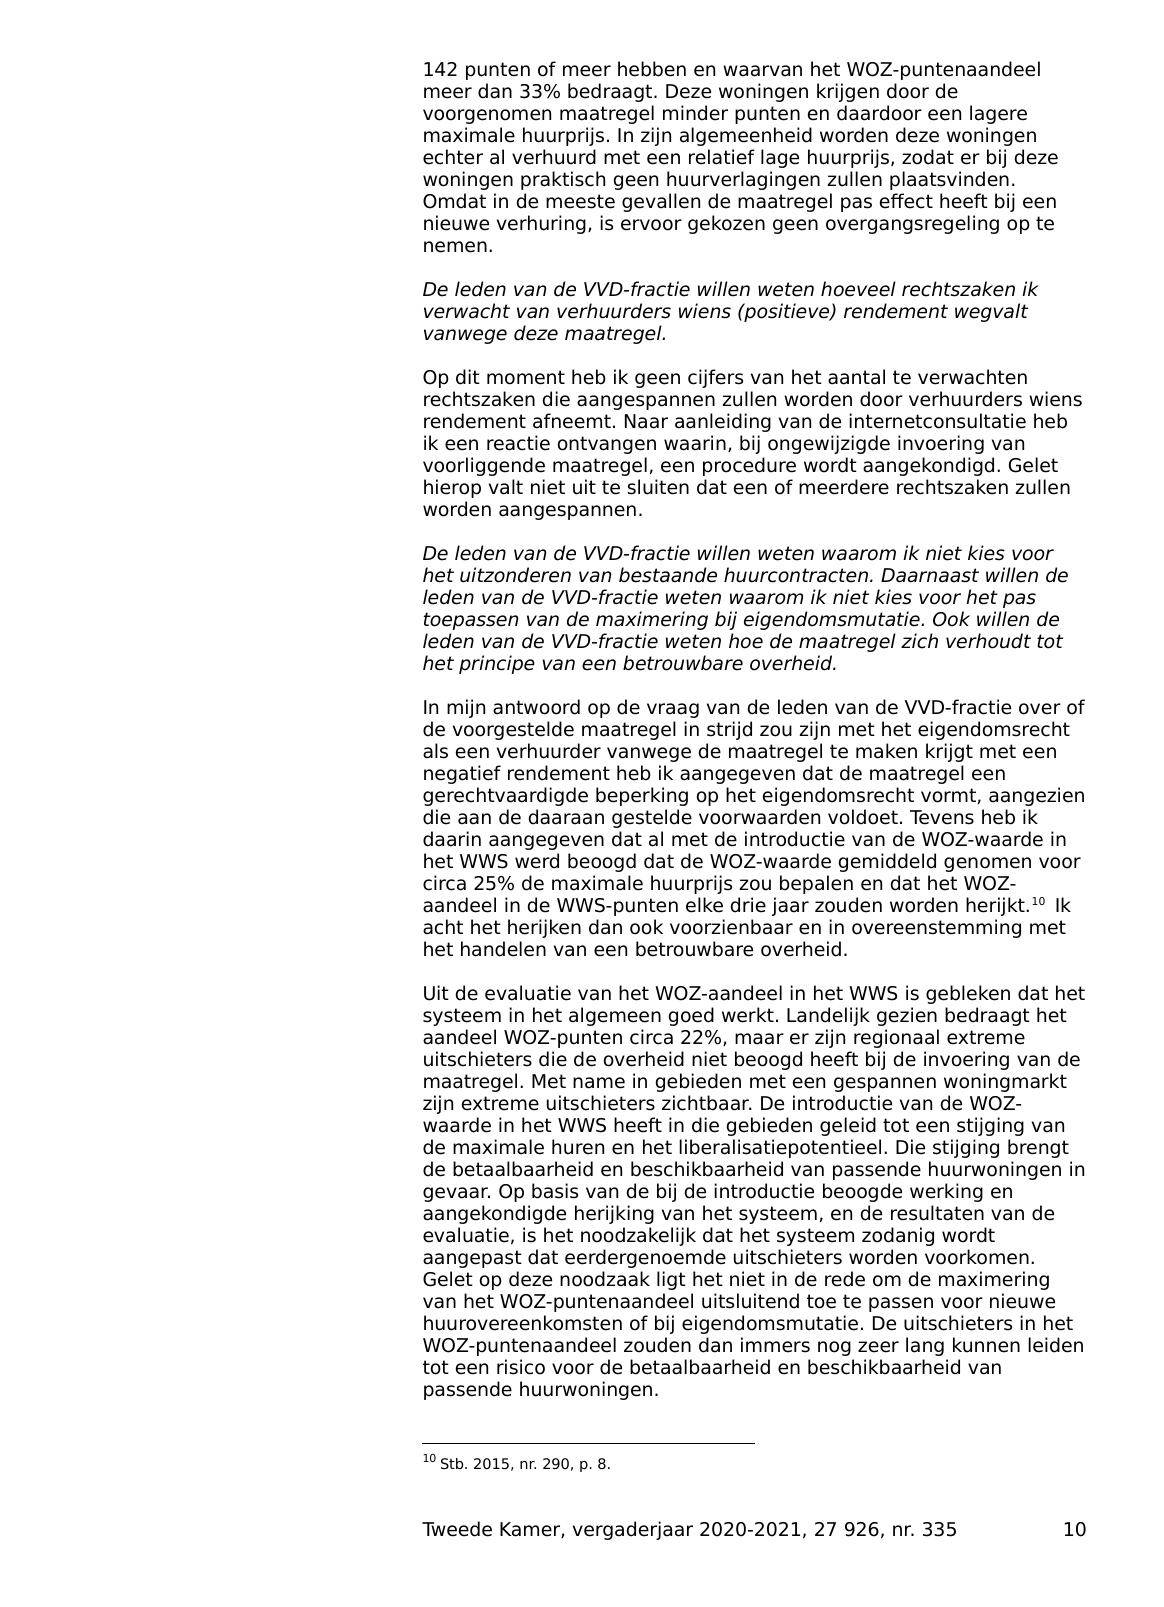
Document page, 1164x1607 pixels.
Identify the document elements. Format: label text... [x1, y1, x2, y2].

text 142 punten of meer hebben en waarvan het WOZ-puntenaandeel meer dan 33% bedraagt. Deze woningen krijgen door de voorgenomen maatregel minder punten en daardoor een lagere maximale huurprijs. In zijn algemeenheid worden deze woningen echter al verhuurd met een relatief lage huurprijs, zodat er bij deze woningen praktisch geen huurverlagingen zullen plaatsvinden. Omdat in de meeste gevallen de maatregel pas effect heeft bij een nieuwe verhuring, is ervoor gekozen geen overgangsregeling op te nemen. [422, 59, 1087, 257]
text Uit de evaluatie van het WOZ-aandeel in het WWS is gebleken dat het systeem in het algemeen goed werkt. Landelijk gezien bedraagt het aandeel WOZ-punten circa 22%, maar er zijn regionaal extreme uitschieters die de overheid niet beoogd heeft bij de invoering van de maatregel. Met name in gebieden met een gespannen woningmarkt zijn extreme uitschieters zichtbaar. De introductie van de WOZ-waarde in het WWS heeft in die gebieden geleid tot een stijging van de maximale huren en het liberalisatiepotentieel. Die stijging brengt de betaalbaarheid en beschikbaarheid van passende huurwoningen in gevaar. Op basis van de bij de introductie beoogde werking en aangekondigde herijking van het systeem, en de resultaten van de evaluatie, is het noodzakelijk dat het systeem zodanig wordt aangepast dat eerdergenoemde uitschieters worden voorkomen. Gelet op deze noodzaak ligt het niet in de rede om de maximering van het WOZ-puntenaandeel uitsluitend toe te passen voor nieuwe huurovereenkomsten of bij eigendomsmutatie. De uitschieters in het WOZ-puntenaandeel zouden dan immers nog zeer lang kunnen leiden tot een risico voor de betaalbaarheid en beschikbaarheid van passende huurwoningen. [422, 983, 1087, 1401]
text In mijn antwoord op de vraag van de leden van de VVD-fractie over of de voorgestelde maatregel in strijd zou zijn met het eigendomsrecht als een verhuurder vanwege de maatregel te maken krijgt met een negatief rendement heb ik aangegeven dat de maatregel een gerechtvaardigde beperking op het eigendomsrecht vormt, aangezien die aan de daaraan gestelde voorwaarden voldoet. Tevens heb ik daarin aangegeven dat al met de introductie van de WOZ-waarde in het WWS werd beoogd dat de WOZ-waarde gemiddeld genomen voor circa 25% de maximale huurprijs zou bepalen en dat het WOZ-aandeel in de WWS-punten elke drie jaar zouden worden herijkt. Ik acht het herijken dan ook voorzienbaar en in overeenstemming met het handelen van een betrouwbare overheid. [422, 697, 1087, 961]
text De leden van de VVD-fractie willen weten waarom ik niet kies voor het uitzonderen van bestaande huurcontracten. Daarnaast willen de leden van de VVD-fractie weten waarom ik niet kies voor het pas toepassen van de maximering bij eigendomsmutatie. Ook willen de leden van de VVD-fractie weten hoe de maatregel zich verhoudt tot het principe van een betrouwbare overheid. [422, 543, 1087, 675]
text De leden van de VVD-fractie willen weten hoeveel rechtszaken ik verwacht van verhuurders wiens (positieve) rendement wegvalt vanwege deze maatregel. [422, 279, 1087, 345]
text Op dit moment heb ik geen cijfers van het aantal te verwachten rechtszaken die aangespannen zullen worden door verhuurders wiens rendement afneemt. Naar aanleiding van de internetconsultatie heb ik een reactie ontvangen waarin, bij ongewijzigde invoering van voorliggende maatregel, een procedure wordt aangekondigd. Gelet hierop valt niet uit te sluiten dat een of meerdere rechtszaken zullen worden aangespannen. [422, 367, 1087, 521]
text Stb. 2015, nr. 290, p. 8. [422, 1452, 1087, 1474]
